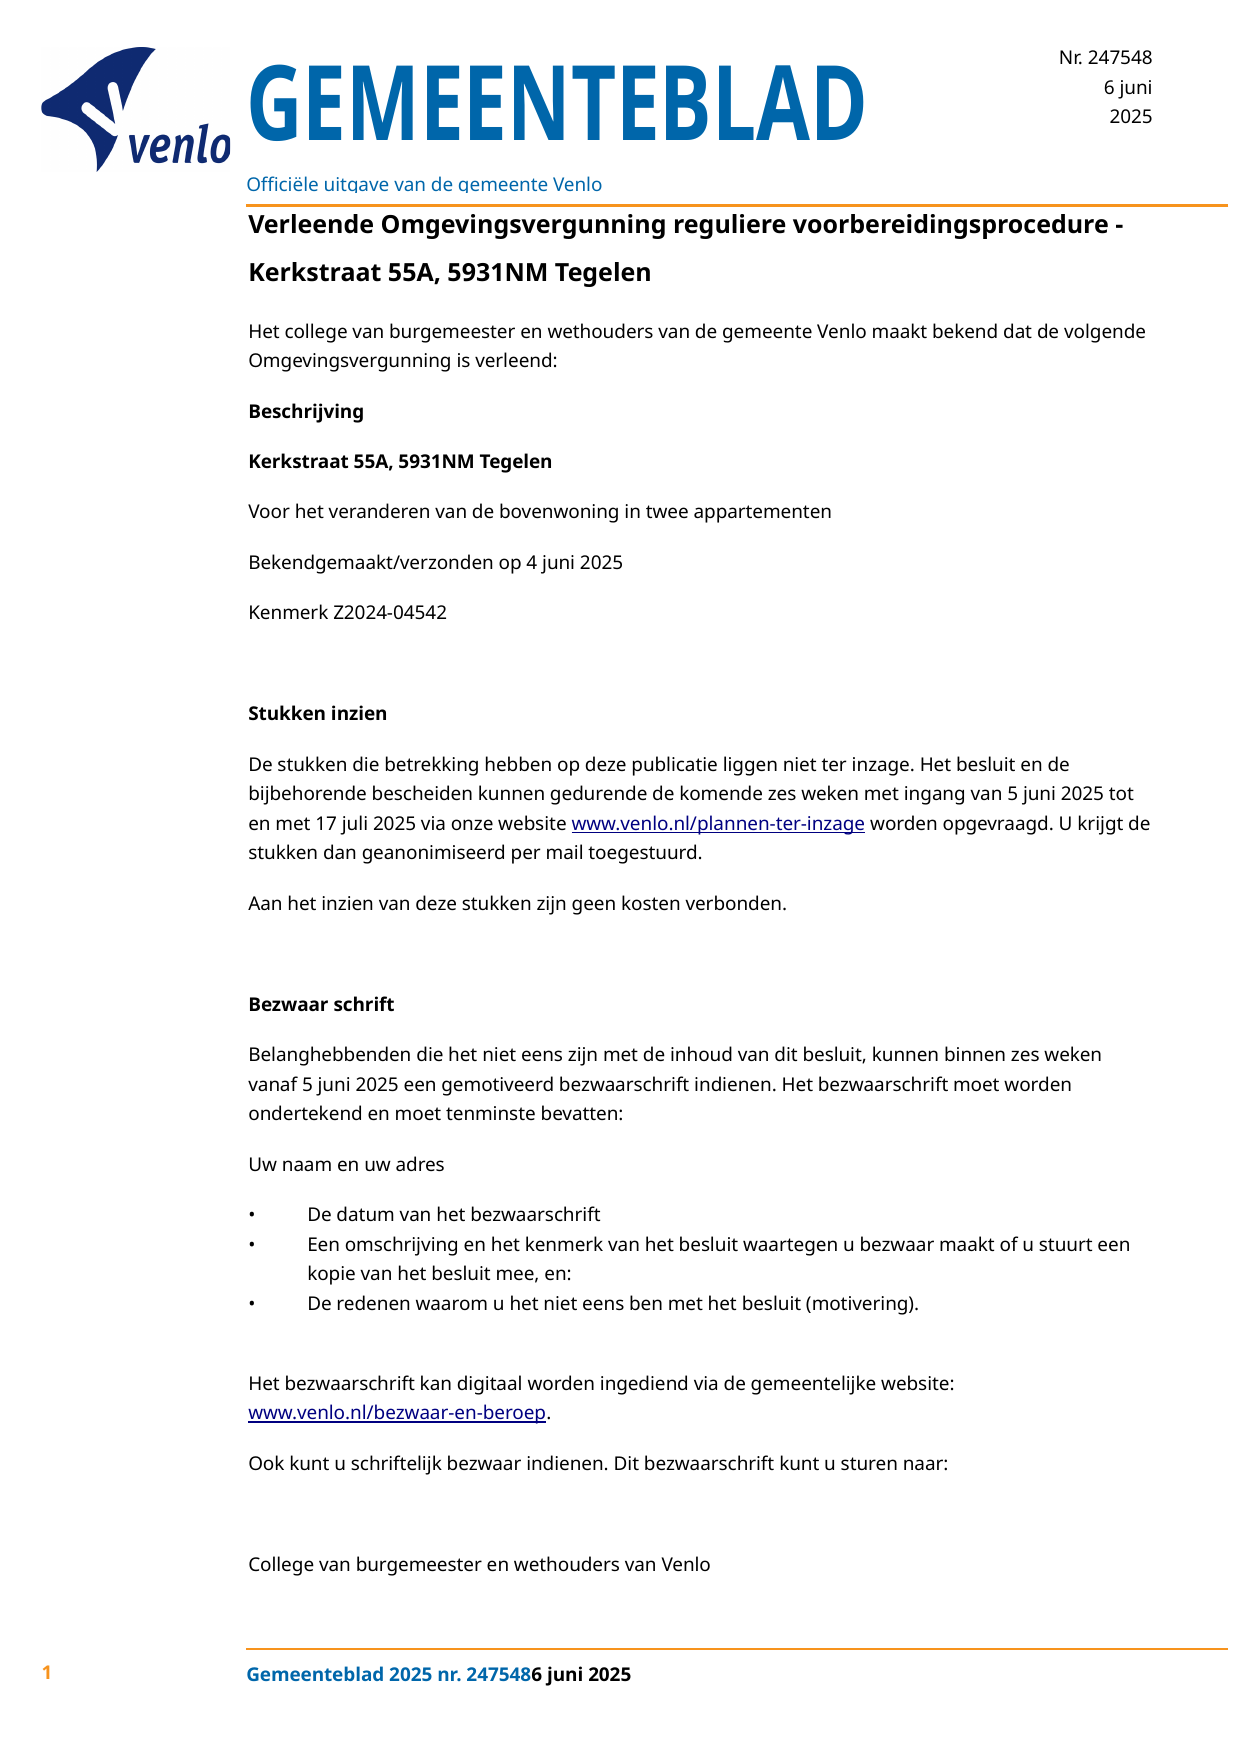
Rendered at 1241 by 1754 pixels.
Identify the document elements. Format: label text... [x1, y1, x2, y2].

text Kenmerk Z2024-04542 [248, 599, 1152, 625]
text Kerkstraat 55A, 5931NM Tegelen [248, 448, 1152, 474]
text Ook kunt u schriftelijk bezwaar indienen. Dit bezwaarschrift kunt u sturen naar: [248, 1450, 1152, 1476]
text Stukken inzien [248, 700, 1152, 726]
text Het college van burgemeester en wethouders van de gemeente Venlo maakt bekend dat de volgende Omgevingsvergunning is verleend: [248, 318, 1152, 373]
text Belanghebbenden die het niet eens zijn met de inhoud van dit besluit, kunnen binnen zes weken vanaf 5 juni 2025 een gemotiveerd bezwaarschrift indienen. Het bezwaarschrift moet worden ondertekend en moet tenminste bevatten: [248, 1041, 1152, 1126]
text Voor het veranderen van de bovenwoning in twee appartementen [248, 499, 1152, 524]
text Bekendgemaakt/verzonden op 4 juni 2025 [248, 549, 1152, 575]
list De datum van het bezwaarschrift [248, 1201, 1152, 1227]
text Bezwaar schrift [248, 991, 1152, 1017]
text Verleende Omgevingsvergunning reguliere voorbereidingsprocedure - Kerkstraat 55A, 5931NM Tegelen [248, 207, 1152, 288]
text Beschrijving [248, 398, 1152, 424]
list De redenen waarom u het niet eens ben met het besluit (motivering). [248, 1290, 1152, 1316]
text Aan het inzien van deze stukken zijn geen kosten verbonden. [248, 890, 1152, 916]
text Het bezwaarschrift kan digitaal worden ingediend via de gemeentelijke website: www.venlo.nl/bezwaar-en-beroep. [248, 1370, 1152, 1425]
list Een omschrijving en het kenmerk van het besluit waartegen u bezwaar maakt of u stuurt een kopie van het besluit mee, en: [248, 1231, 1152, 1286]
text De stukken die betrekking hebben op deze publicatie liggen niet ter inzage. Het besluit en de bijbehorende bescheiden kunnen gedurende de komende zes weken met ingang van 5 juni 2025 tot en met 17 juli 2025 via onze website www.venlo.nl/plannen-ter-inzage worden opgevraagd. U krijgt de stukken dan geanonimiseerd per mail toegestuurd. [248, 751, 1152, 865]
text College van burgemeester en wethouders van Venlo [248, 1551, 1152, 1577]
text Uw naam en uw adres [248, 1151, 1152, 1177]
picture [41, 47, 231, 172]
